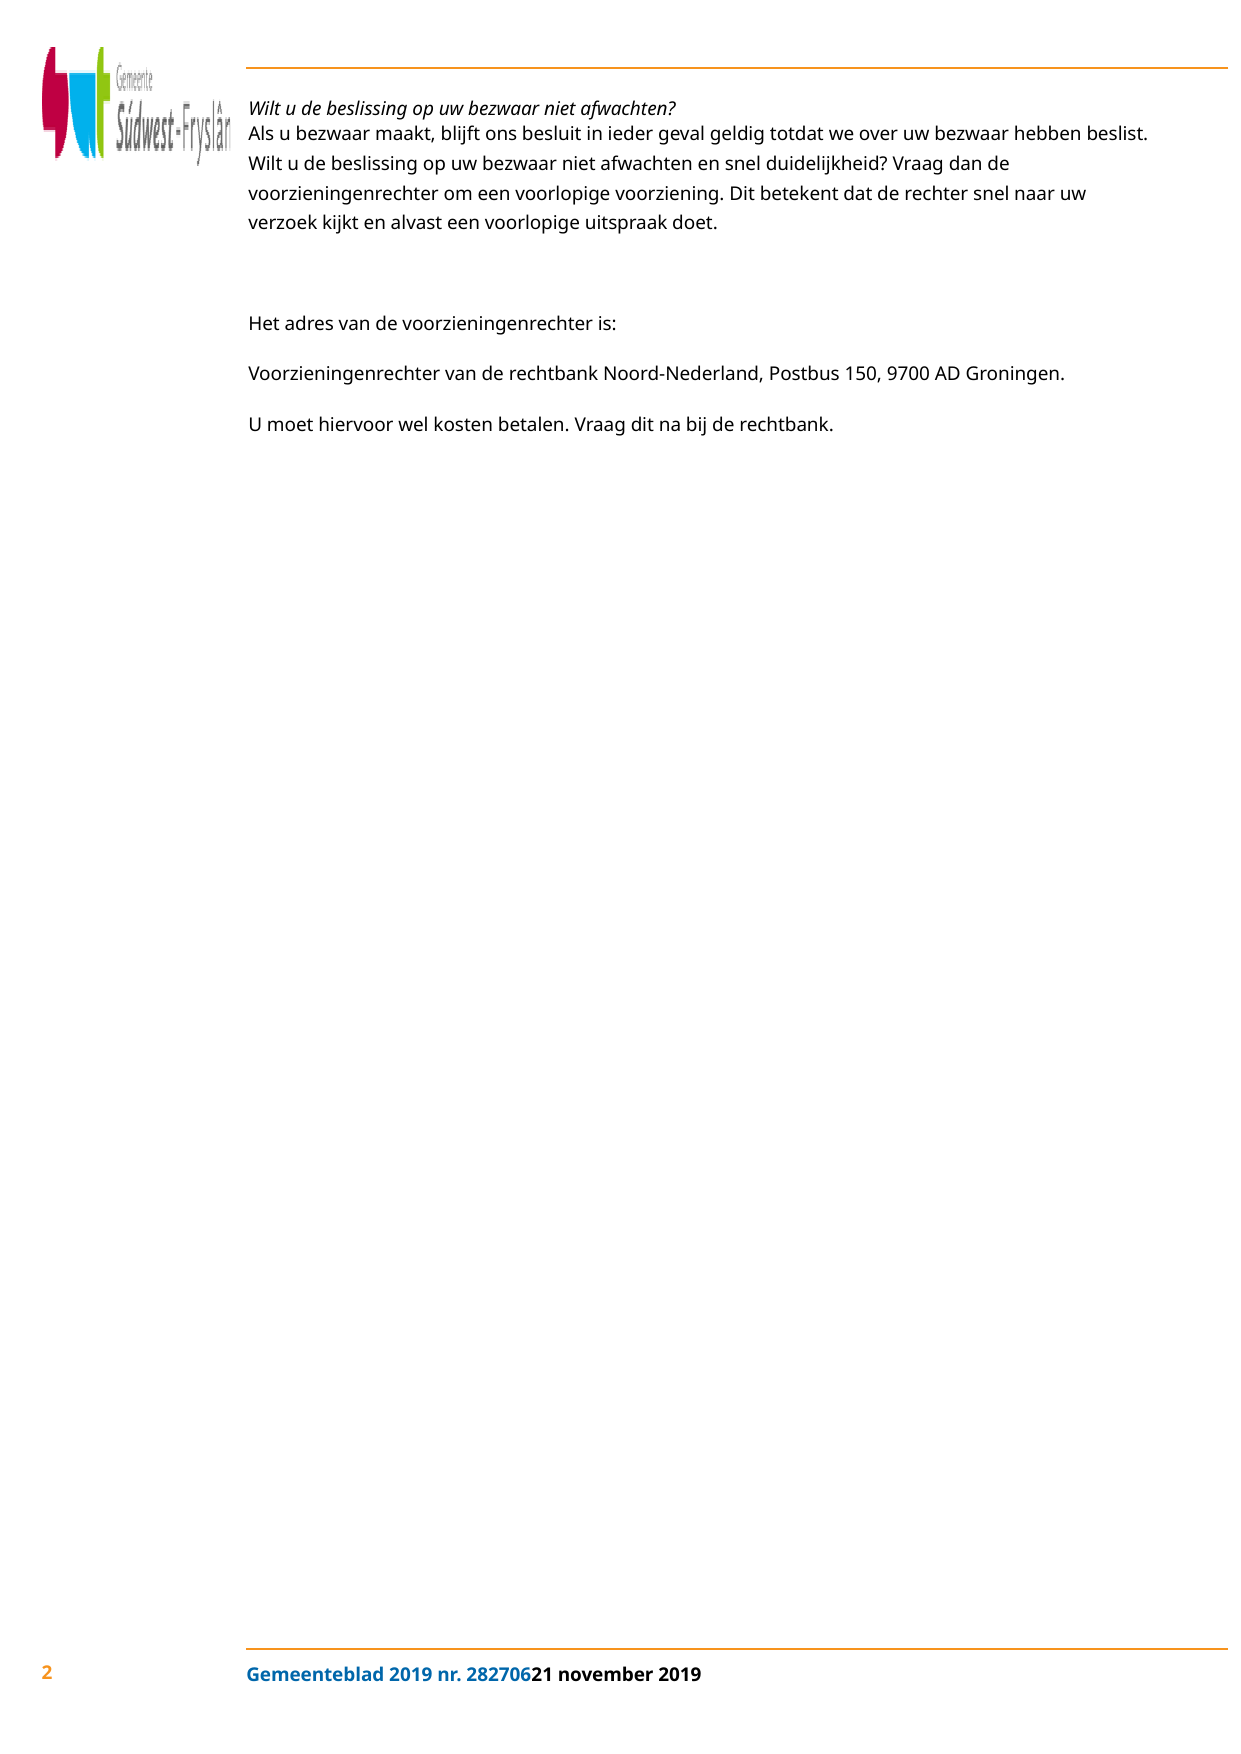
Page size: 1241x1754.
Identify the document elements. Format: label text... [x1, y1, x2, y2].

text Wilt u de beslissing op uw bezwaar niet afwachten? [248, 95, 1152, 121]
text Voorzieningenrechter van de rechtbank Noord-Nederland, Postbus 150, 9700 AD Groningen. [248, 361, 1152, 386]
picture [41, 47, 231, 172]
text Als u bezwaar maakt, blijft ons besluit in ieder geval geldig totdat we over uw bezwaar hebben beslist. Wilt u de beslissing op uw bezwaar niet afwachten en snel duidelijkheid? Vraag dan de voorzieningenrechter om een voorlopige voorziening. Dit betekent dat de rechter snel naar uw verzoek kijkt en alvast een voorlopige uitspraak doet. [248, 121, 1152, 235]
text Het adres van de voorzieningenrechter is: [248, 310, 1152, 336]
text U moet hiervoor wel kosten betalen. Vraag dit na bij de rechtbank. [248, 411, 1152, 437]
